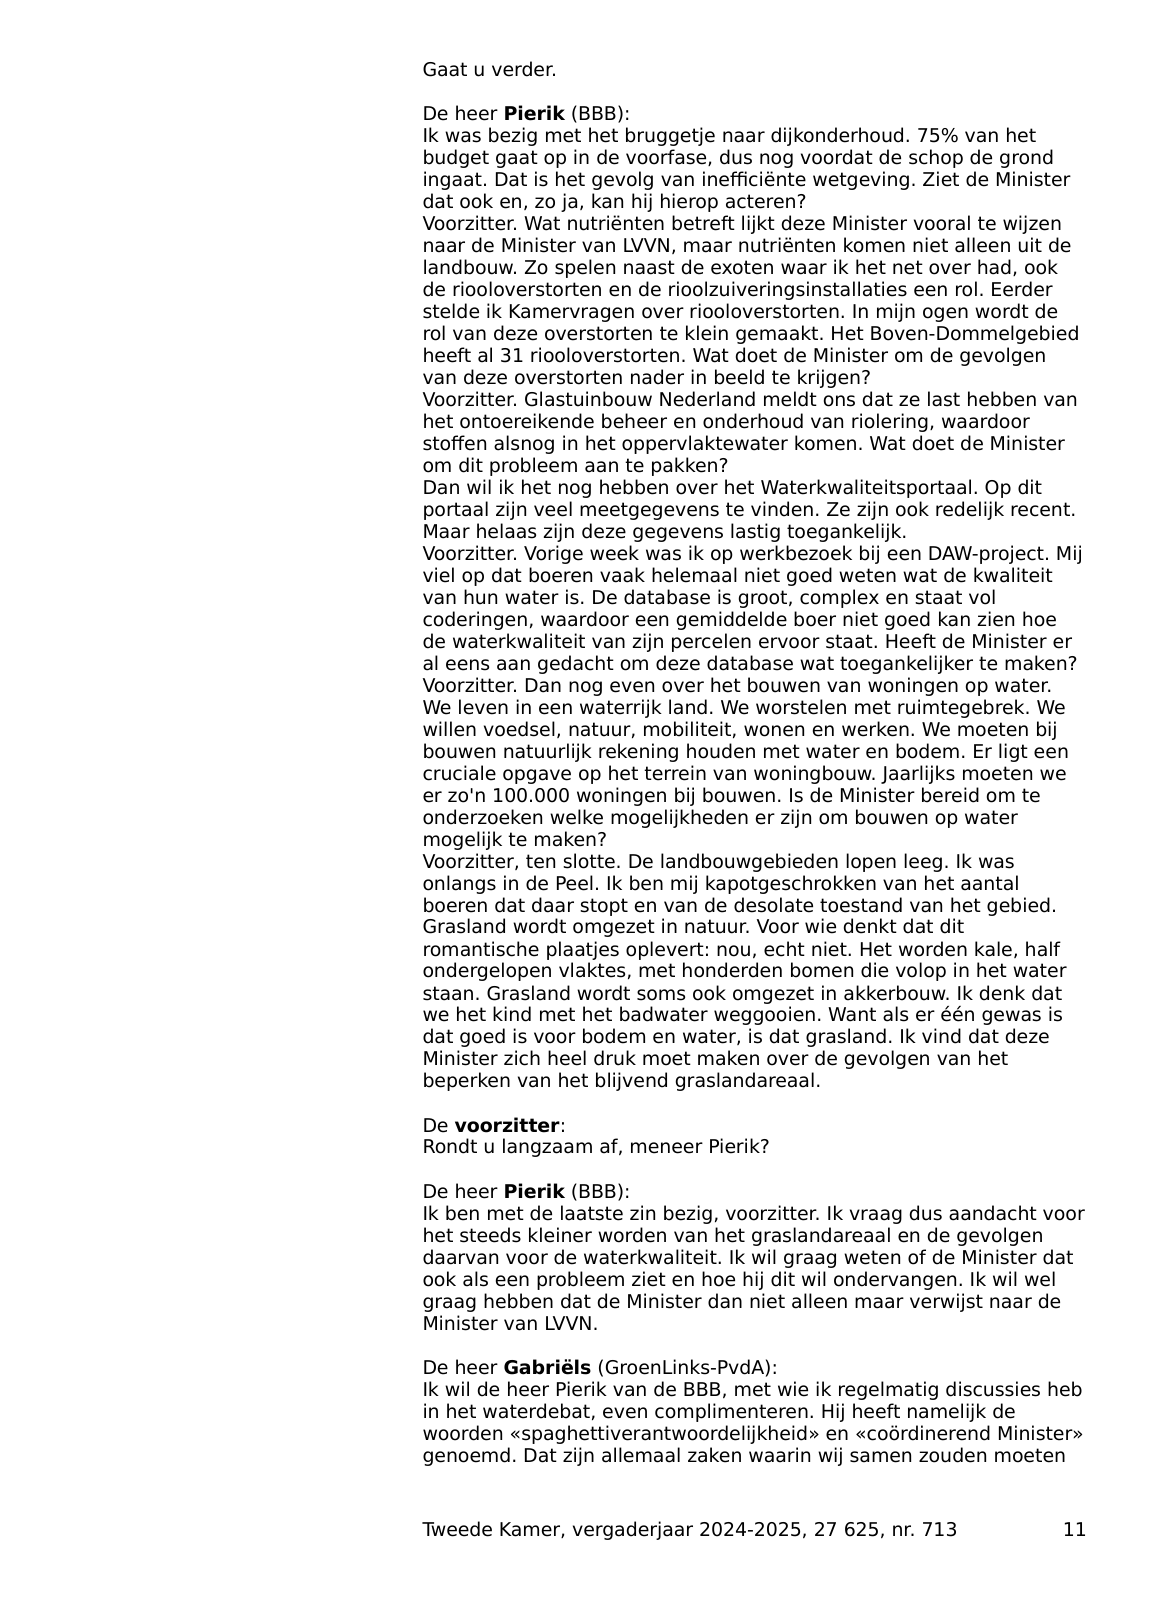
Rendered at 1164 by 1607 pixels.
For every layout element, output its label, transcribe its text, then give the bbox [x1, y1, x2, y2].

text Ik ben met de laatste zin bezig, voorzitter. Ik vraag dus aandacht voor het steeds kleiner worden van het graslandareaal en de gevolgen daarvan voor de waterkwaliteit. Ik wil graag weten of de Minister dat ook als een probleem ziet en hoe hij dit wil ondervangen. Ik wil wel graag hebben dat de Minister dan niet alleen maar verwijst naar de Minister van LVVN. [422, 1203, 1087, 1334]
text De heer Pierik (BBB): [422, 103, 1087, 125]
text Ik was bezig met het bruggetje naar dijkonderhoud. 75% van het budget gaat op in de voorfase, dus nog voordat de schop de grond ingaat. Dat is het gevolg van inefficiënte wetgeving. Ziet de Minister dat ook en, zo ja, kan hij hierop acteren? [422, 125, 1087, 213]
text Voorzitter. Vorige week was ik op werkbezoek bij een DAW-project. Mij viel op dat boeren vaak helemaal niet goed weten wat de kwaliteit van hun water is. De database is groot, complex en staat vol coderingen, waardoor een gemiddelde boer niet goed kan zien hoe de waterkwaliteit van zijn percelen ervoor staat. Heeft de Minister er al eens aan gedacht om deze database wat toegankelijker te maken? [422, 543, 1087, 675]
text Voorzitter, ten slotte. De landbouwgebieden lopen leeg. Ik was onlangs in de Peel. Ik ben mij kapotgeschrokken van het aantal boeren dat daar stopt en van de desolate toestand van het gebied. Grasland wordt omgezet in natuur. Voor wie denkt dat dit romantische plaatjes oplevert: nou, echt niet. Het worden kale, half ondergelopen vlaktes, met honderden bomen die volop in het water staan. Grasland wordt soms ook omgezet in akkerbouw. Ik denk dat we het kind met het badwater weggooien. Want als er één gewas is dat goed is voor bodem en water, is dat grasland. Ik vind dat deze Minister zich heel druk moet maken over de gevolgen van het beperken van het blijvend graslandareaal. [422, 851, 1087, 1092]
text Gaat u verder. [422, 59, 1087, 81]
text Rondt u langzaam af, meneer Pierik? [422, 1136, 1087, 1158]
text De heer Pierik (BBB): [422, 1181, 1087, 1203]
text De voorzitter: [422, 1114, 1087, 1136]
text Ik wil de heer Pierik van de BBB, met wie ik regelmatig discussies heb in het waterdebat, even complimenteren. Hij heeft namelijk de woorden «spaghettiverantwoordelijkheid» en «coördinerend Minister» genoemd. Dat zijn allemaal zaken waarin wij samen zouden moeten [422, 1379, 1087, 1467]
text Voorzitter. Dan nog even over het bouwen van woningen op water. We leven in een waterrijk land. We worstelen met ruimtegebrek. We willen voedsel, natuur, mobiliteit, wonen en werken. We moeten bij bouwen natuurlijk rekening houden met water en bodem. Er ligt een cruciale opgave op het terrein van woningbouw. Jaarlijks moeten we er zo'n 100.000 woningen bij bouwen. Is de Minister bereid om te onderzoeken welke mogelijkheden er zijn om bouwen op water mogelijk te maken? [422, 675, 1087, 851]
text Voorzitter. Wat nutriënten betreft lijkt deze Minister vooral te wijzen naar de Minister van LVVN, maar nutriënten komen niet alleen uit de landbouw. Zo spelen naast de exoten waar ik het net over had, ook de riooloverstorten en de rioolzuiveringsinstallaties een rol. Eerder stelde ik Kamervragen over riooloverstorten. In mijn ogen wordt de rol van deze overstorten te klein gemaakt. Het Boven-Dommelgebied heeft al 31 riooloverstorten. Wat doet de Minister om de gevolgen van deze overstorten nader in beeld te krijgen? [422, 213, 1087, 389]
text De heer Gabriëls (GroenLinks-PvdA): [422, 1357, 1087, 1379]
text Dan wil ik het nog hebben over het Waterkwaliteitsportaal. Op dit portaal zijn veel meetgegevens te vinden. Ze zijn ook redelijk recent. Maar helaas zijn deze gegevens lastig toegankelijk. [422, 477, 1087, 543]
text Voorzitter. Glastuinbouw Nederland meldt ons dat ze last hebben van het ontoereikende beheer en onderhoud van riolering, waardoor stoffen alsnog in het oppervlaktewater komen. Wat doet de Minister om dit probleem aan te pakken? [422, 389, 1087, 477]
